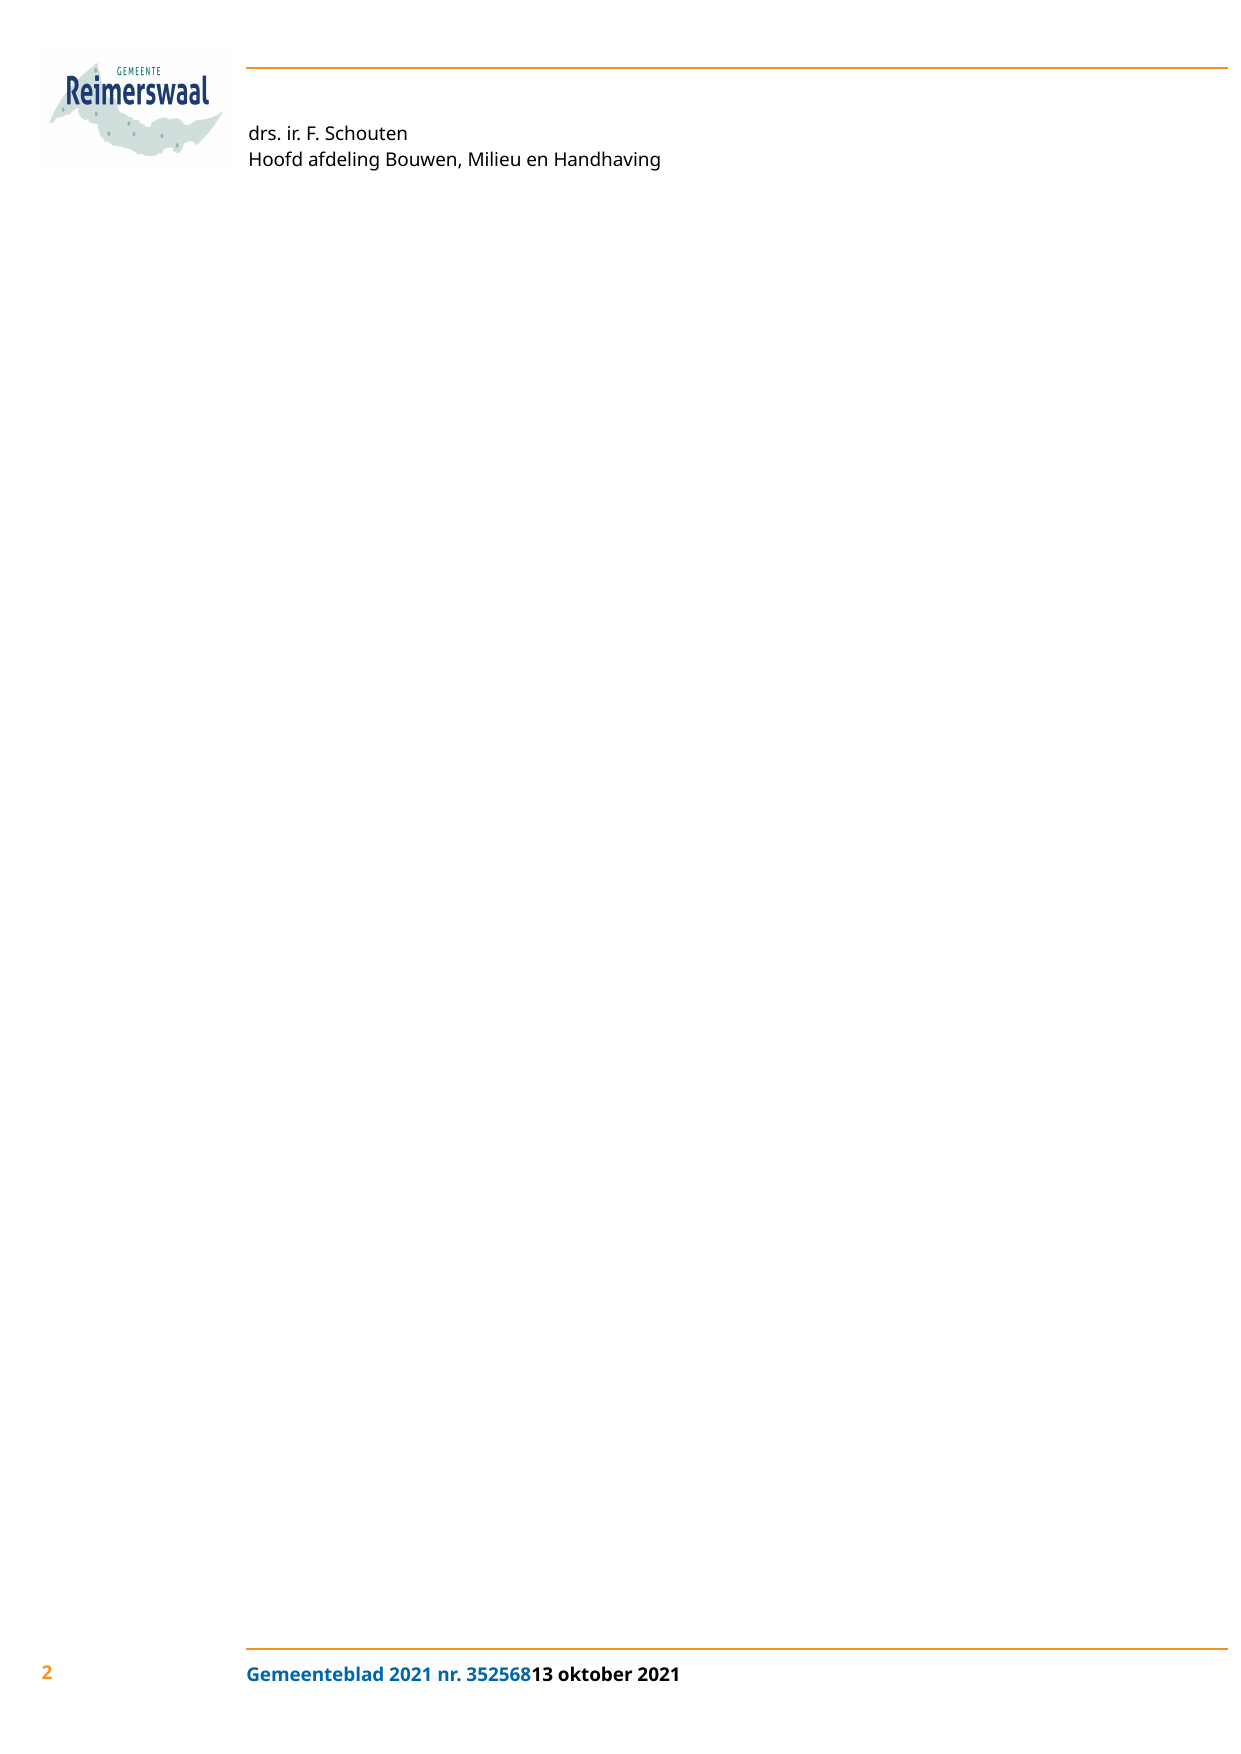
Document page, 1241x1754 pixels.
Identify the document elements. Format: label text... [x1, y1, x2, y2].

text drs. ir. F. Schouten [248, 121, 1152, 146]
text Hoofd afdeling Bouwen, Milieu en Handhaving [248, 146, 1152, 172]
picture [41, 47, 231, 172]
